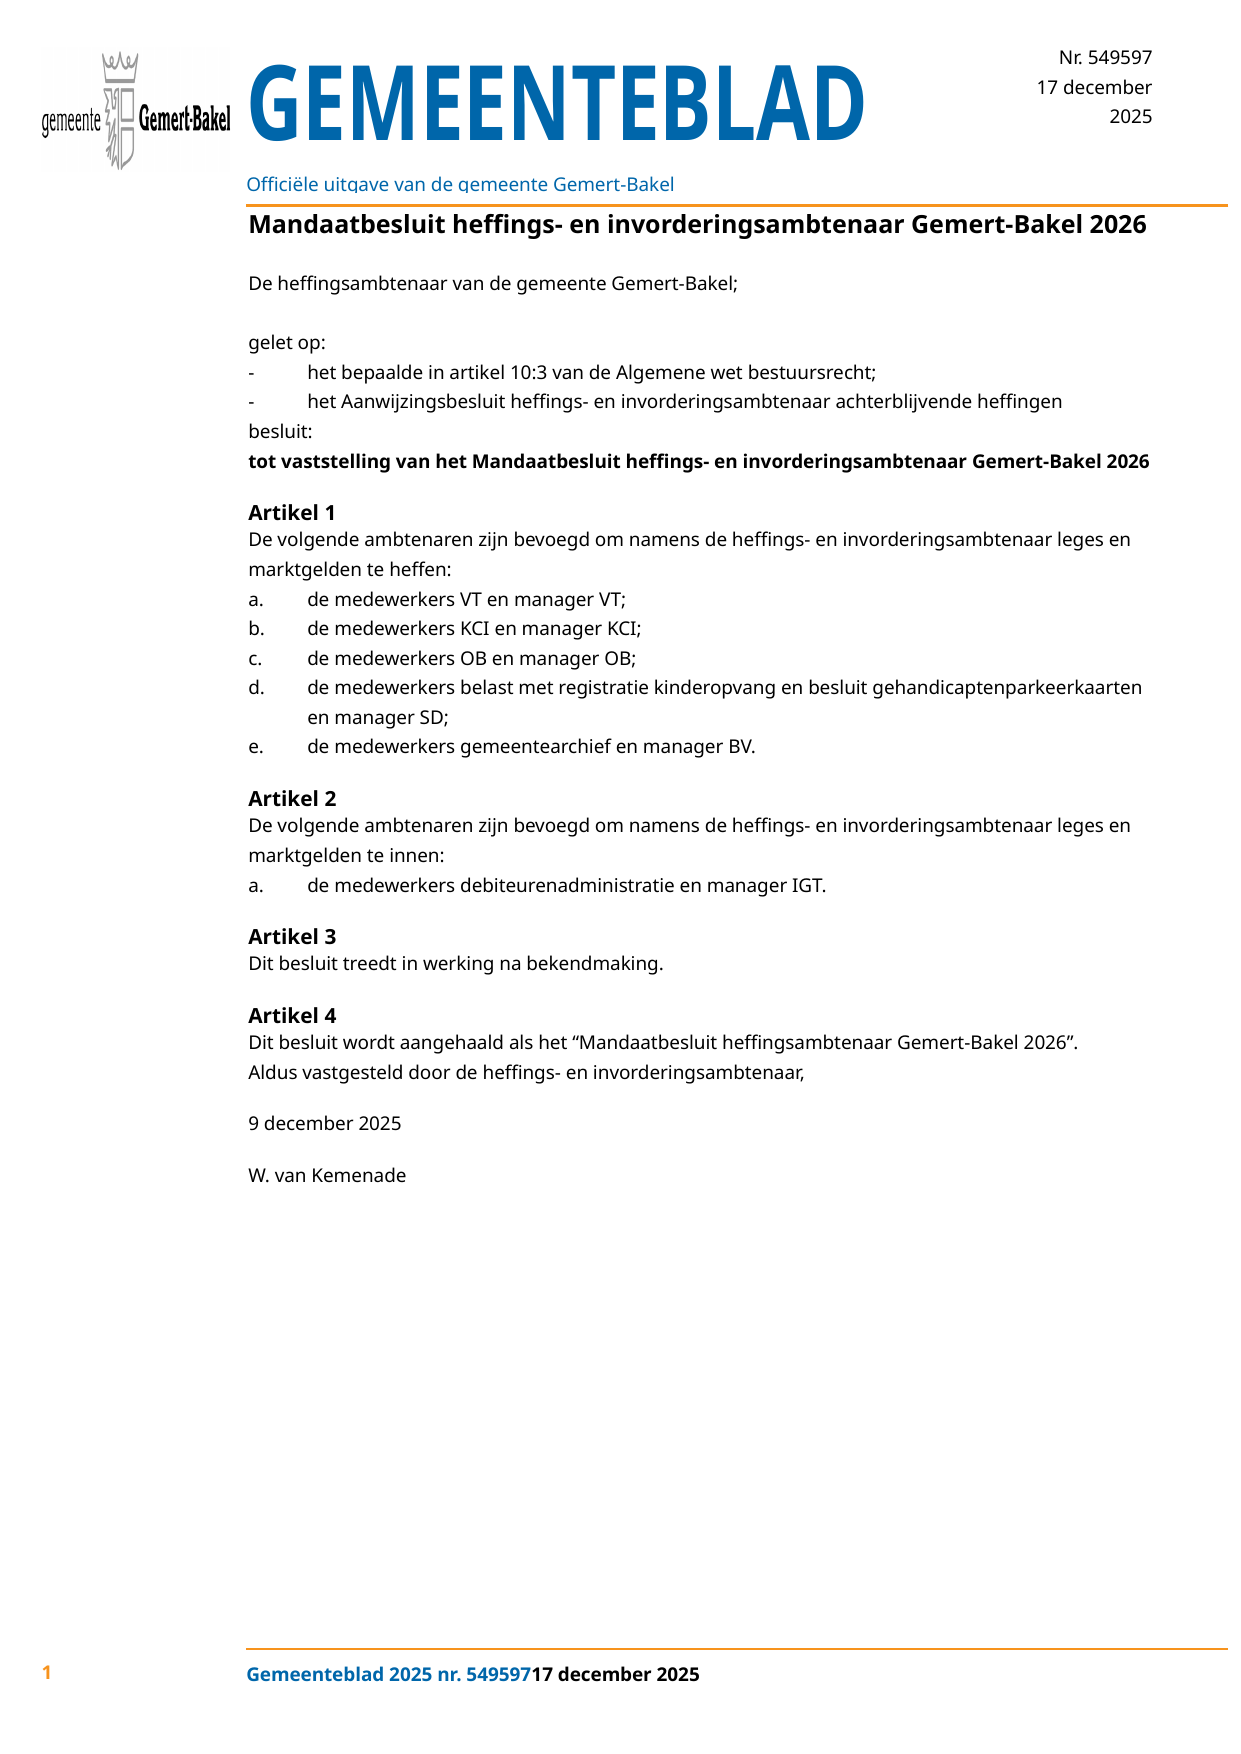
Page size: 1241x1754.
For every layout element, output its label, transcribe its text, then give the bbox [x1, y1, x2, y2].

list de medewerkers gemeentearchief en manager BV. [248, 734, 1152, 759]
text 9 december 2025 [248, 1111, 1152, 1136]
text besluit: [248, 418, 1152, 444]
text De heffingsambtenaar van de gemeente Gemert-Bakel; [248, 270, 1152, 296]
list de medewerkers belast met registratie kinderopvang en besluit gehandicaptenparkeerkaarten en manager SD; [248, 674, 1152, 730]
text Dit besluit wordt aangehaald als het “Mandaatbesluit heffingsambtenaar Gemert-Bakel 2026”. [248, 1029, 1152, 1055]
list de medewerkers debiteurenadministratie en manager IGT. [248, 872, 1152, 897]
list de medewerkers VT en manager VT; [248, 586, 1152, 612]
text De volgende ambtenaren zijn bevoegd om namens de heffings- en invorderingsambtenaar leges en marktgelden te heffen: [248, 527, 1152, 582]
text Artikel 3 [248, 922, 1152, 951]
text W. van Kemenade [248, 1162, 1152, 1188]
text gelet op: [248, 329, 1152, 355]
picture [41, 47, 231, 172]
list het bepaalde in artikel 10:3 van de Algemene wet bestuursrecht; [248, 359, 1152, 385]
text Aldus vastgesteld door de heffings- en invorderingsambtenaar, [248, 1059, 1152, 1085]
list het Aanwijzingsbesluit heffings- en invorderingsambtenaar achterblijvende heffingen [248, 389, 1152, 414]
text Artikel 4 [248, 1001, 1152, 1029]
text De volgende ambtenaren zijn bevoegd om namens de heffings- en invorderingsambtenaar leges en marktgelden te innen: [248, 813, 1152, 868]
text tot vaststelling van het Mandaatbesluit heffings- en invorderingsambtenaar Gemert-Bakel 2026 [248, 448, 1152, 473]
list de medewerkers KCI en manager KCI; [248, 615, 1152, 641]
text Mandaatbesluit heffings- en invorderingsambtenaar Gemert-Bakel 2026 [248, 207, 1152, 241]
list de medewerkers OB en manager OB; [248, 645, 1152, 671]
text Artikel 1 [248, 498, 1152, 527]
text Artikel 2 [248, 784, 1152, 813]
text Dit besluit treedt in werking na bekendmaking. [248, 951, 1152, 976]
